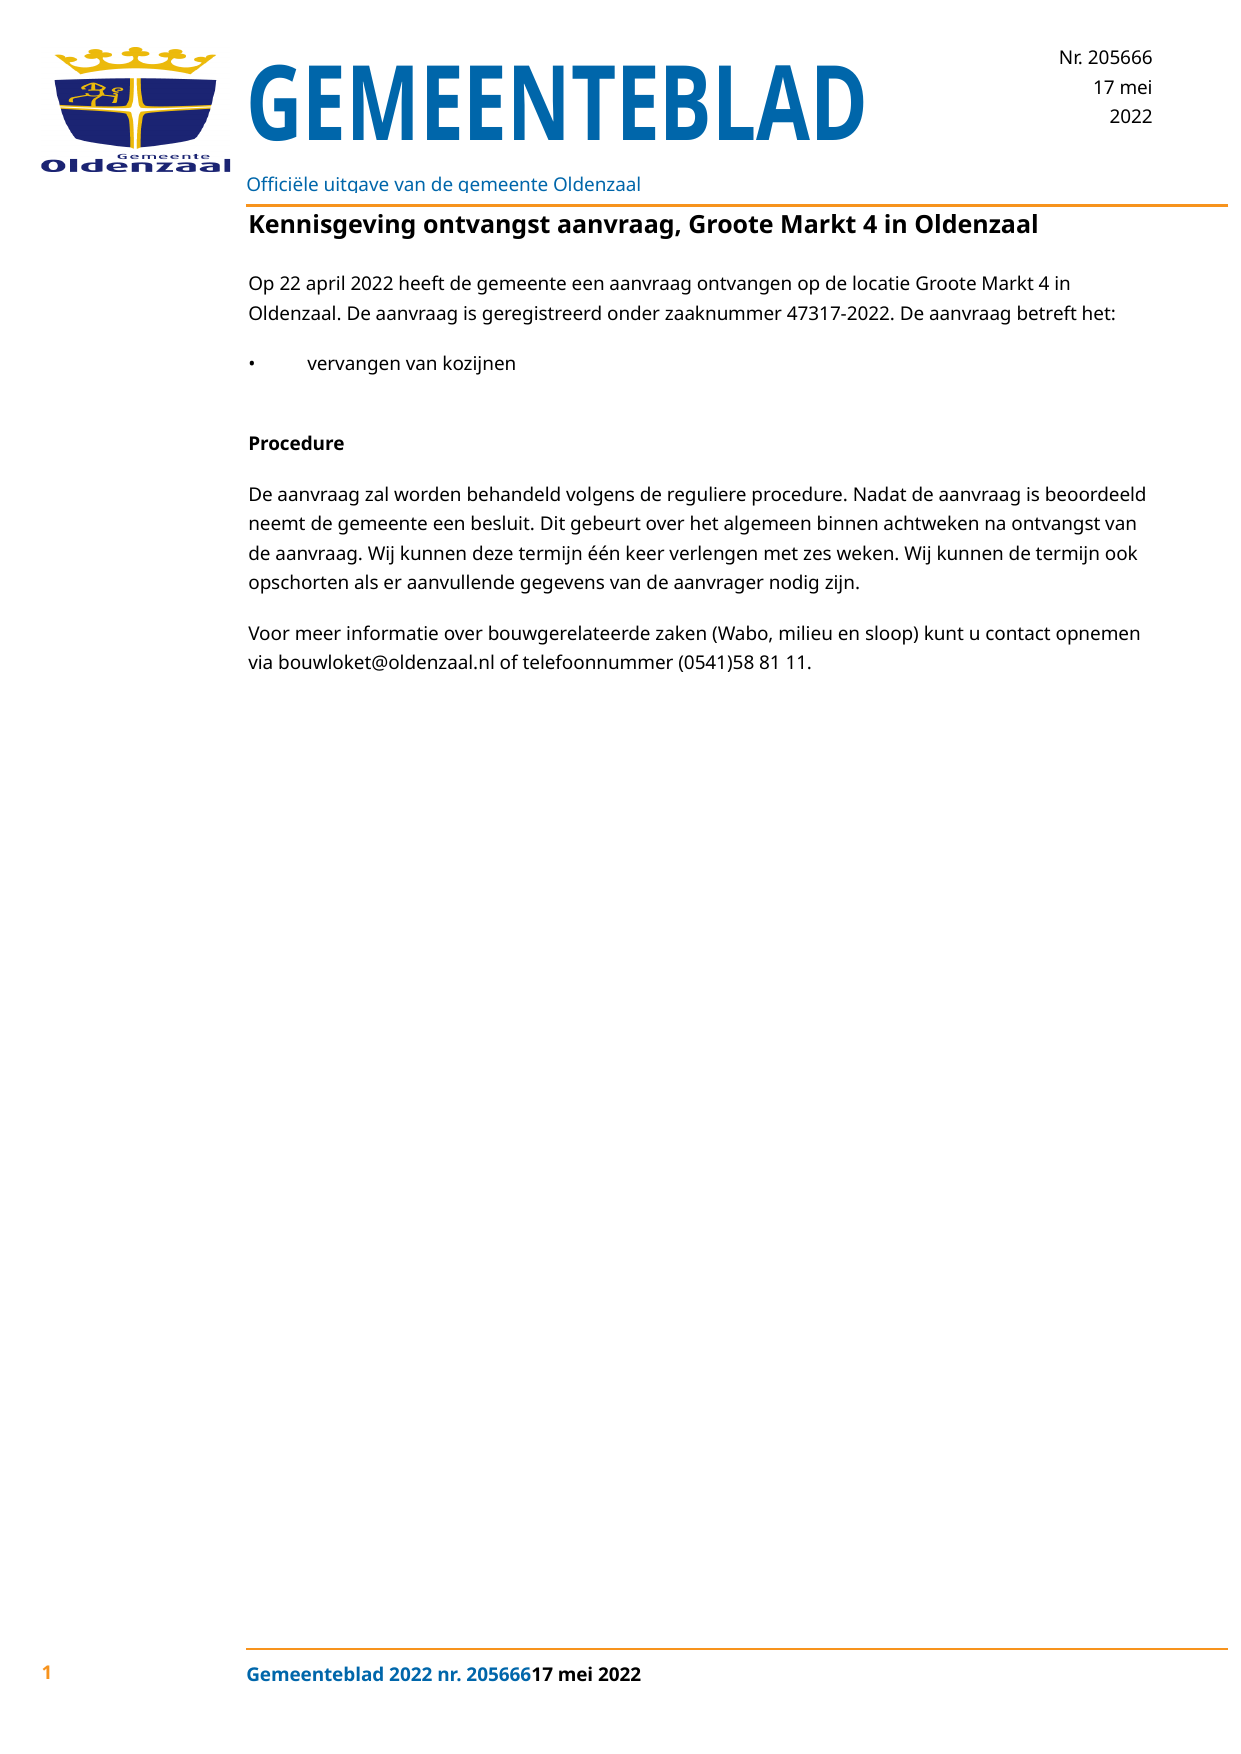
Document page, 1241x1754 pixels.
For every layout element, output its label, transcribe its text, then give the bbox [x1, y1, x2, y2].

list vervangen van kozijnen [248, 350, 1152, 376]
text Kennisgeving ontvangst aanvraag, Groote Markt 4 in Oldenzaal [248, 207, 1152, 241]
text De aanvraag zal worden behandeld volgens de reguliere procedure. Nadat de aanvraag is beoordeeld neemt de gemeente een besluit. Dit gebeurt over het algemeen binnen achtweken na ontvangst van de aanvraag. Wij kunnen deze termijn één keer verlengen met zes weken. Wij kunnen de termijn ook opschorten als er aanvullende gegevens van de aanvrager nodig zijn. [248, 481, 1152, 595]
text Voor meer informatie over bouwgerelateerde zaken (Wabo, milieu en sloop) kunt u contact opnemen via bouwloket@oldenzaal.nl of telefoonnummer (0541)58 81 11. [248, 620, 1152, 675]
picture [41, 47, 231, 172]
text Op 22 april 2022 heeft de gemeente een aanvraag ontvangen op de locatie Groote Markt 4 in Oldenzaal. De aanvraag is geregistreerd onder zaaknummer 47317-2022. De aanvraag betreft het: [248, 270, 1152, 326]
text Procedure [248, 430, 1152, 456]
